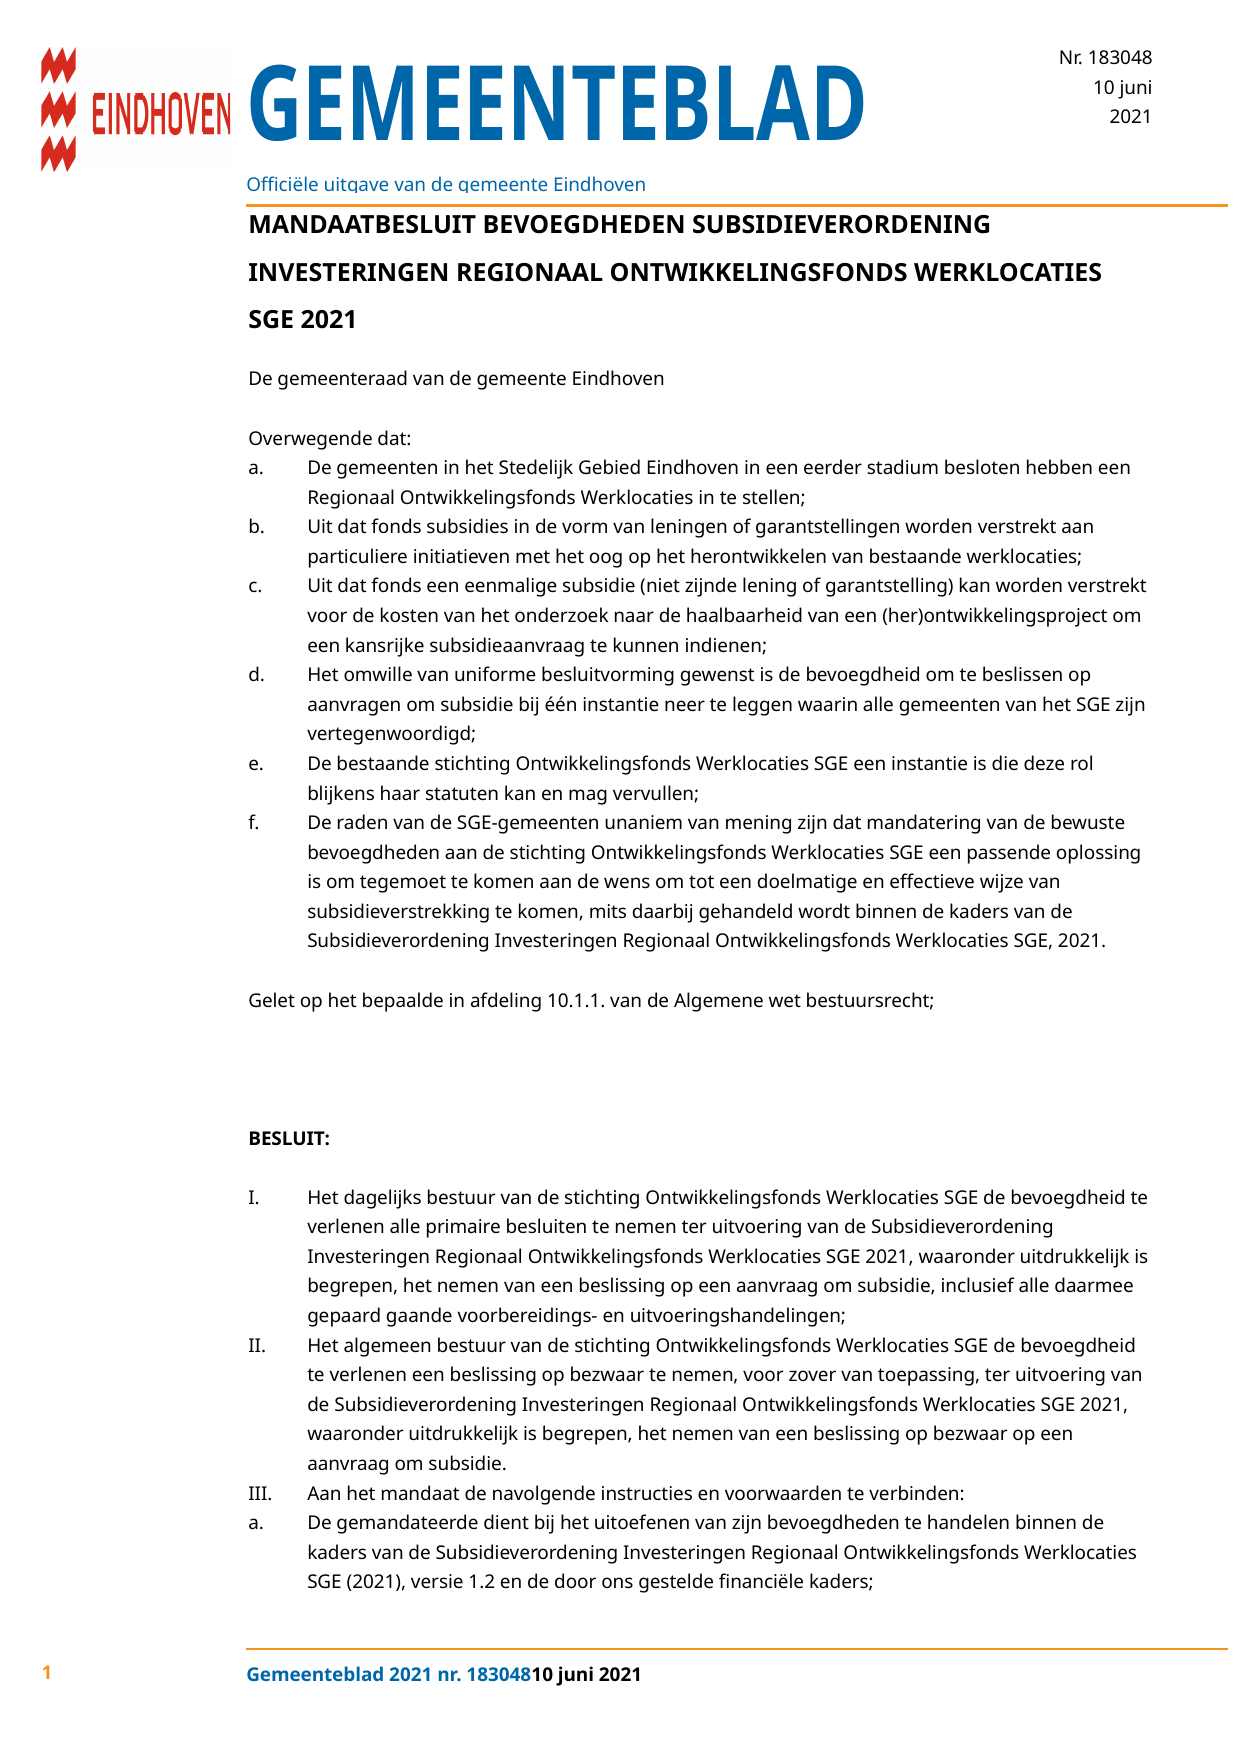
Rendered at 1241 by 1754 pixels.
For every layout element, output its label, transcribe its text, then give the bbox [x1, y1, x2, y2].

list Uit dat fonds een eenmalige subsidie (niet zijnde lening of garantstelling) kan worden verstrekt voor de kosten van het onderzoek naar de haalbaarheid van een (her)ontwikkelingsproject om een kansrijke subsidieaanvraag te kunnen indienen; [248, 573, 1152, 657]
text MANDAATBESLUIT BEVOEGDHEDEN SUBSIDIEVERORDENING INVESTERINGEN REGIONAAL ONTWIKKELINGSFONDS WERKLOCATIES SGE 2021 [248, 207, 1152, 336]
list De gemandateerde dient bij het uitoefenen van zijn bevoegdheden te handelen binnen de kaders van de Subsidieverordening Investeringen Regionaal Ontwikkelingsfonds Werklocaties SGE (2021), versie 1.2 en de door ons gestelde financiële kaders; [248, 1509, 1152, 1594]
text Overwegende dat: [248, 425, 1152, 450]
list De bestaande stichting Ontwikkelingsfonds Werklocaties SGE een instantie is die deze rol blijkens haar statuten kan en mag vervullen; [248, 750, 1152, 805]
picture [41, 47, 231, 172]
list Het algemeen bestuur van de stichting Ontwikkelingsfonds Werklocaties SGE de bevoegdheid te verlenen een beslissing op bezwaar te nemen, voor zover van toepassing, ter uitvoering van de Subsidieverordening Investeringen Regionaal Ontwikkelingsfonds Werklocaties SGE 2021, waaronder uitdrukkelijk is begrepen, het nemen van een beslissing op bezwaar op een aanvraag om subsidie. [248, 1332, 1152, 1476]
text Gelet op het bepaalde in afdeling 10.1.1. van de Algemene wet bestuursrecht; [248, 987, 1152, 1012]
list Het dagelijks bestuur van de stichting Ontwikkelingsfonds Werklocaties SGE de bevoegdheid te verlenen alle primaire besluiten te nemen ter uitvoering van de Subsidieverordening Investeringen Regionaal Ontwikkelingsfonds Werklocaties SGE 2021, waaronder uitdrukkelijk is begrepen, het nemen van een beslissing op een aanvraag om subsidie, inclusief alle daarmee gepaard gaande voorbereidings- en uitvoeringshandelingen; [248, 1184, 1152, 1328]
text BESLUIT: [248, 1125, 1152, 1151]
list Uit dat fonds subsidies in de vorm van leningen of garantstellingen worden verstrekt aan particuliere initiatieven met het oog op het herontwikkelen van bestaande werklocaties; [248, 513, 1152, 569]
list De raden van de SGE-gemeenten unaniem van mening zijn dat mandatering van de bewuste bevoegdheden aan de stichting Ontwikkelingsfonds Werklocaties SGE een passende oplossing is om tegemoet te komen aan de wens om tot een doelmatige en effectieve wijze van subsidieverstrekking te komen, mits daarbij gehandeld wordt binnen de kaders van de Subsidieverordening Investeringen Regionaal Ontwikkelingsfonds Werklocaties SGE, 2021. [248, 809, 1152, 953]
list De gemeenten in het Stedelijk Gebied Eindhoven in een eerder stadium besloten hebben een Regionaal Ontwikkelingsfonds Werklocaties in te stellen; [248, 454, 1152, 509]
list Het omwille van uniforme besluitvorming gewenst is de bevoegdheid om te beslissen op aanvragen om subsidie bij één instantie neer te leggen waarin alle gemeenten van het SGE zijn vertegenwoordigd; [248, 661, 1152, 746]
list Aan het mandaat de navolgende instructies en voorwaarden te verbinden: [248, 1480, 1152, 1506]
text De gemeenteraad van de gemeente Eindhoven [248, 366, 1152, 391]
